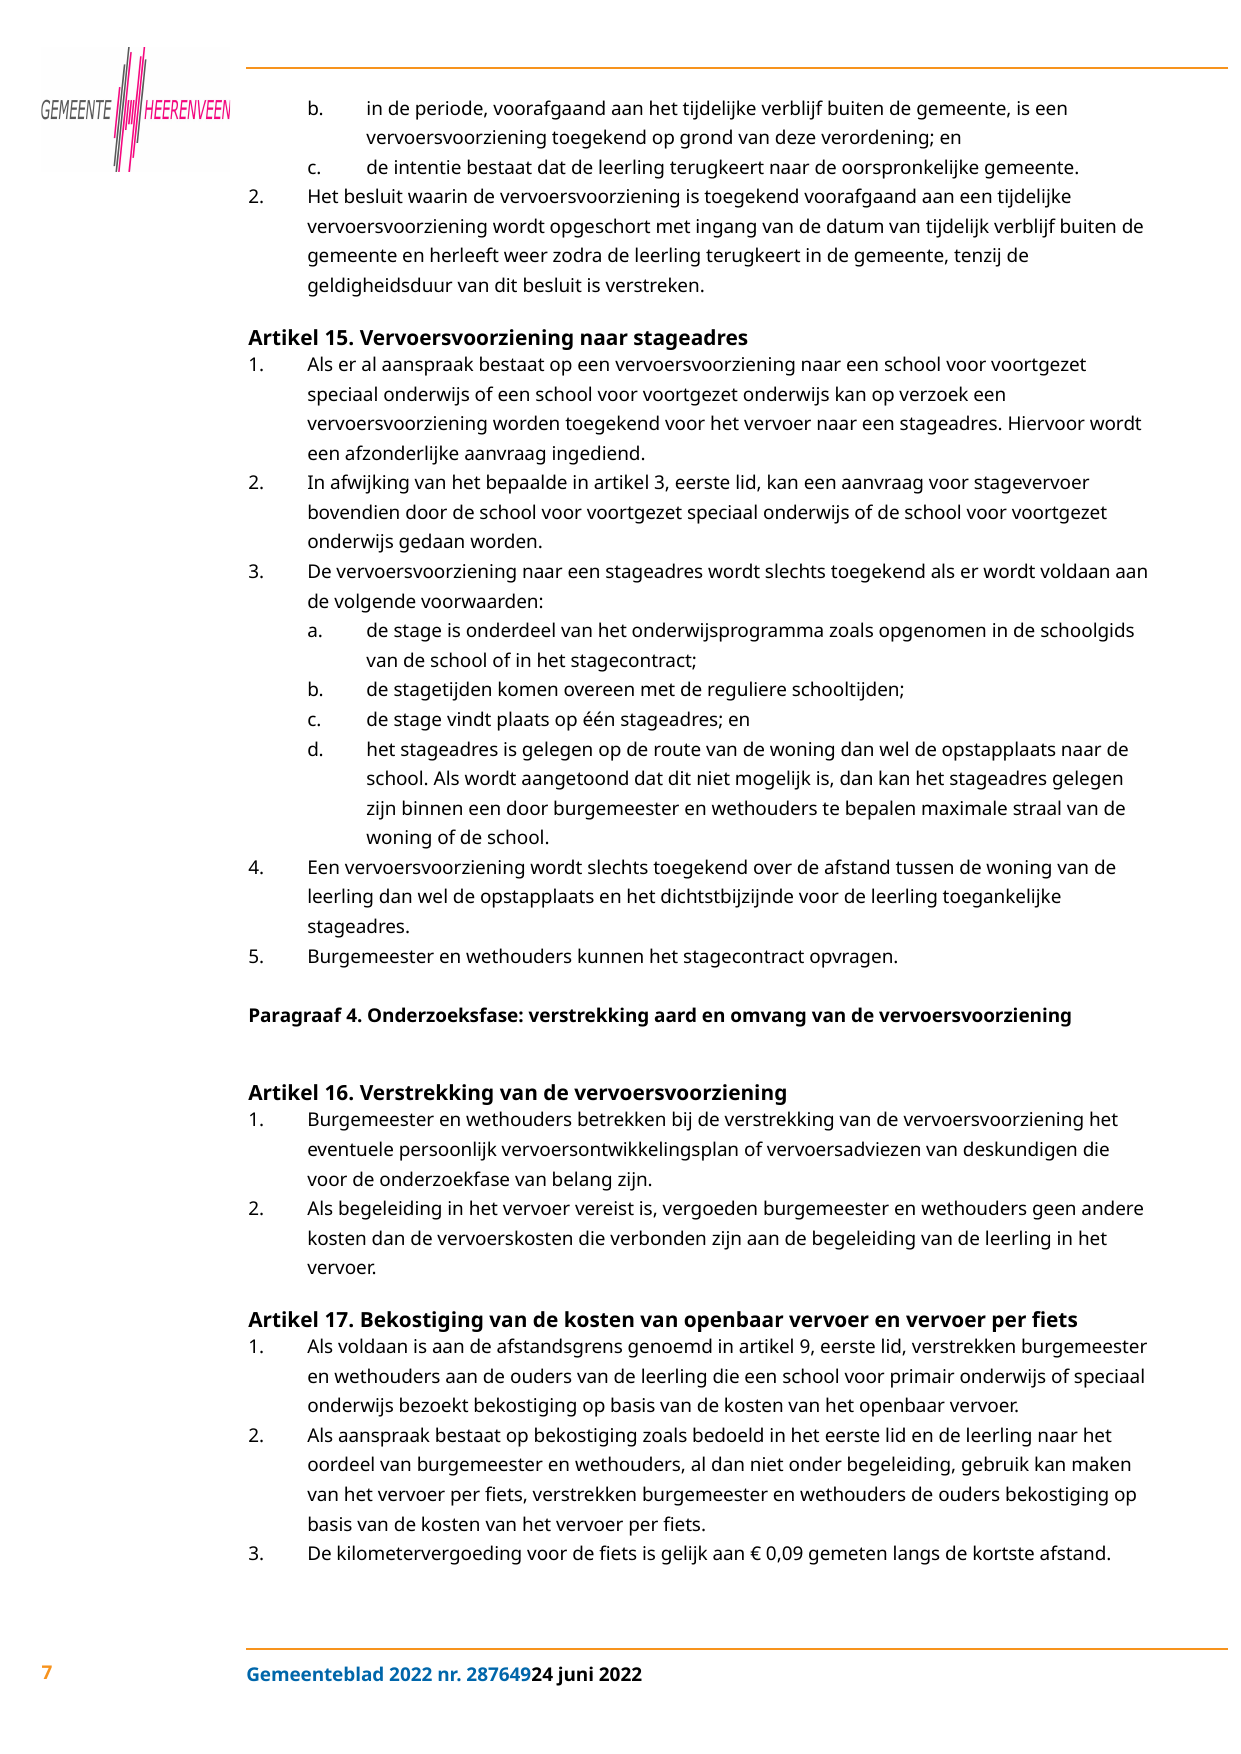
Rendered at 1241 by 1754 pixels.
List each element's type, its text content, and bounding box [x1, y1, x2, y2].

list In afwijking van het bepaalde in artikel 3, eerste lid, kan een aanvraag voor stagevervoer bovendien door de school voor voortgezet speciaal onderwijs of de school voor voortgezet onderwijs gedaan worden. [248, 469, 1152, 554]
text Artikel 16. Verstrekking van de vervoersvoorziening [248, 1078, 1152, 1107]
list Als begeleiding in het vervoer vereist is, vergoeden burgemeester en wethouders geen andere kosten dan de vervoerskosten die verbonden zijn aan de begeleiding van de leerling in het vervoer. [248, 1195, 1152, 1280]
list Als aanspraak bestaat op bekostiging zoals bedoeld in het eerste lid en de leerling naar het oordeel van burgemeester en wethouders, al dan niet onder begeleiding, gebruik kan maken van het vervoer per fiets, verstrekken burgemeester en wethouders de ouders bekostiging op basis van de kosten van het vervoer per fiets. [248, 1422, 1152, 1537]
list Als voldaan is aan de afstandsgrens genoemd in artikel 9, eerste lid, verstrekken burgemeester en wethouders aan de ouders van de leerling die een school voor primair onderwijs of speciaal onderwijs bezoekt bekostiging op basis van de kosten van het openbaar vervoer. [248, 1333, 1152, 1418]
list Burgemeester en wethouders kunnen het stagecontract opvragen. [248, 943, 1152, 968]
list Als er al aanspraak bestaat op een vervoersvoorziening naar een school voor voortgezet speciaal onderwijs of een school voor voortgezet onderwijs kan op verzoek een vervoersvoorziening worden toegekend voor het vervoer naar een stageadres. Hiervoor wordt een afzonderlijke aanvraag ingediend. [248, 351, 1152, 466]
list De kilometervergoeding voor de fiets is gelijk aan € 0,09 gemeten langs de kortste afstand. [248, 1540, 1152, 1566]
picture [41, 47, 231, 172]
list de stage is onderdeel van het onderwijsprogramma zoals opgenomen in de schoolgids van de school of in het stagecontract; [307, 617, 1152, 673]
list in de periode, voorafgaand aan het tijdelijke verblijf buiten de gemeente, is een vervoersvoorziening toegekend op grond van deze verordening; en [307, 95, 1152, 150]
text Paragraaf 4. Onderzoeksfase: verstrekking aard en omvang van de vervoersvoorziening [248, 1002, 1152, 1028]
list Een vervoersvoorziening wordt slechts toegekend over de afstand tussen de woning van de leerling dan wel de opstapplaats en het dichtstbijzijnde voor de leerling toegankelijke stageadres. [248, 854, 1152, 939]
list Het besluit waarin de vervoersvoorziening is toegekend voorafgaand aan een tijdelijke vervoersvoorziening wordt opgeschort met ingang van de datum van tijdelijk verblijf buiten de gemeente en herleeft weer zodra de leerling terugkeert in de gemeente, tenzij de geldigheidsduur van dit besluit is verstreken. [248, 183, 1152, 298]
text Artikel 17. Bekostiging van de kosten van openbaar vervoer en vervoer per fiets [248, 1305, 1152, 1333]
list de stagetijden komen overeen met de reguliere schooltijden; [307, 677, 1152, 702]
list Burgemeester en wethouders betrekken bij de verstrekking van de vervoersvoorziening het eventuele persoonlijk vervoersontwikkelingsplan of vervoersadviezen van deskundigen die voor de onderzoekfase van belang zijn. [248, 1107, 1152, 1191]
text Artikel 15. Vervoersvoorziening naar stageadres [248, 323, 1152, 351]
list het stageadres is gelegen op de route van de woning dan wel de opstapplaats naar de school. Als wordt aangetoond dat dit niet mogelijk is, dan kan het stageadres gelegen zijn binnen een door burgemeester en wethouders te bepalen maximale straal van de woning of de school. [307, 736, 1152, 850]
list de intentie bestaat dat de leerling terugkeert naar de oorspronkelijke gemeente. [307, 154, 1152, 180]
list de stage vindt plaats op één stageadres; en [307, 706, 1152, 732]
list De vervoersvoorziening naar een stageadres wordt slechts toegekend als er wordt voldaan aan de volgende voorwaarden: [248, 558, 1152, 613]
